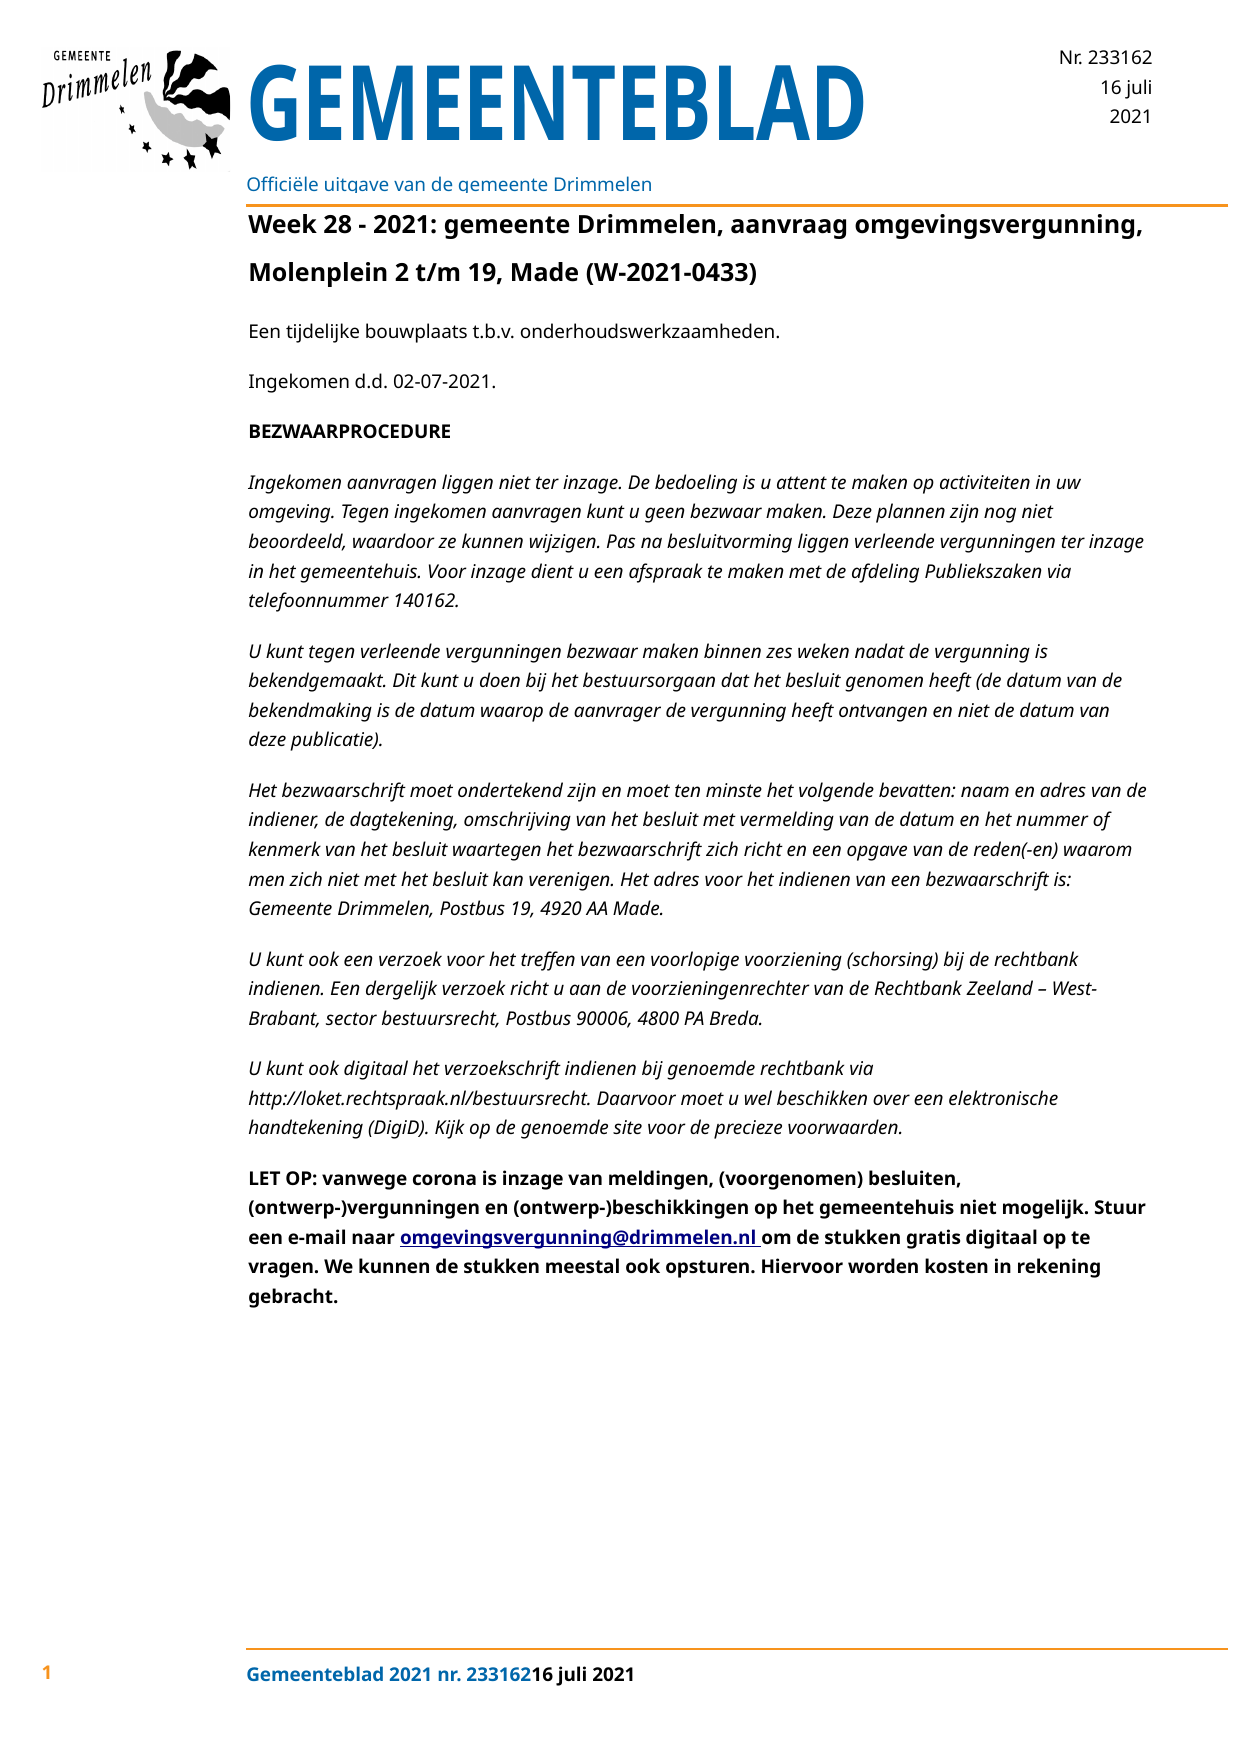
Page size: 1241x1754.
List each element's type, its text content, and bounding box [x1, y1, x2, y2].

text LET OP: vanwege corona is inzage van meldingen, (voorgenomen) besluiten, (ontwerp-)vergunningen en (ontwerp-)beschikkingen op het gemeentehuis niet mogelijk. Stuur een e-mail naar omgevingsvergunning@drimmelen.nl om de stukken gratis digitaal op te vragen. We kunnen de stukken meestal ook opsturen. Hiervoor worden kosten in rekening gebracht. [248, 1165, 1152, 1309]
text BEZWAARPROCEDURE [248, 419, 1152, 444]
text U kunt ook een verzoek voor het treffen van een voorlopige voorziening (schorsing) bij de rechtbank indienen. Een dergelijk verzoek richt u aan de voorzieningenrechter van de Rechtbank Zeeland – West-Brabant, sector bestuursrecht, Postbus 90006, 4800 PA Breda. [248, 946, 1152, 1031]
text Week 28 - 2021: gemeente Drimmelen, aanvraag omgevingsvergunning, Molenplein 2 t/m 19, Made (W-2021-0433) [248, 207, 1152, 288]
text U kunt ook digitaal het verzoekschrift indienen bij genoemde rechtbank via http://loket.rechtspraak.nl/bestuursrecht. Daarvoor moet u wel beschikken over een elektronische handtekening (DigiD). Kijk op de genoemde site voor de precieze voorwaarden. [248, 1055, 1152, 1140]
text Een tijdelijke bouwplaats t.b.v. onderhoudswerkzaamheden. [248, 318, 1152, 344]
text U kunt tegen verleende vergunningen bezwaar maken binnen zes weken nadat de vergunning is bekendgemaakt. Dit kunt u doen bij het bestuursorgaan dat het besluit genomen heeft (de datum van de bekendmaking is de datum waarop de aanvrager de vergunning heeft ontvangen en niet de datum van deze publicatie). [248, 638, 1152, 752]
text Ingekomen d.d. 02-07-2021. [248, 368, 1152, 394]
text Het bezwaarschrift moet ondertekend zijn en moet ten minste het volgende bevatten: naam en adres van de indiener, de dagtekening, omschrijving van het besluit met vermelding van de datum en het nummer of kenmerk van het besluit waartegen het bezwaarschrift zich richt en een opgave van de reden(-en) waarom men zich niet met het besluit kan verenigen. Het adres voor het indienen van een bezwaarschrift is: Gemeente Drimmelen, Postbus 19, 4920 AA Made. [248, 777, 1152, 921]
picture [41, 47, 231, 172]
text Ingekomen aanvragen liggen niet ter inzage. De bedoeling is u attent te maken op activiteiten in uw omgeving. Tegen ingekomen aanvragen kunt u geen bezwaar maken. Deze plannen zijn nog niet beoordeeld, waardoor ze kunnen wijzigen. Pas na besluitvorming liggen verleende vergunningen ter inzage in het gemeentehuis. Voor inzage dient u een afspraak te maken met de afdeling Publiekszaken via telefoonnummer 140162. [248, 469, 1152, 613]
